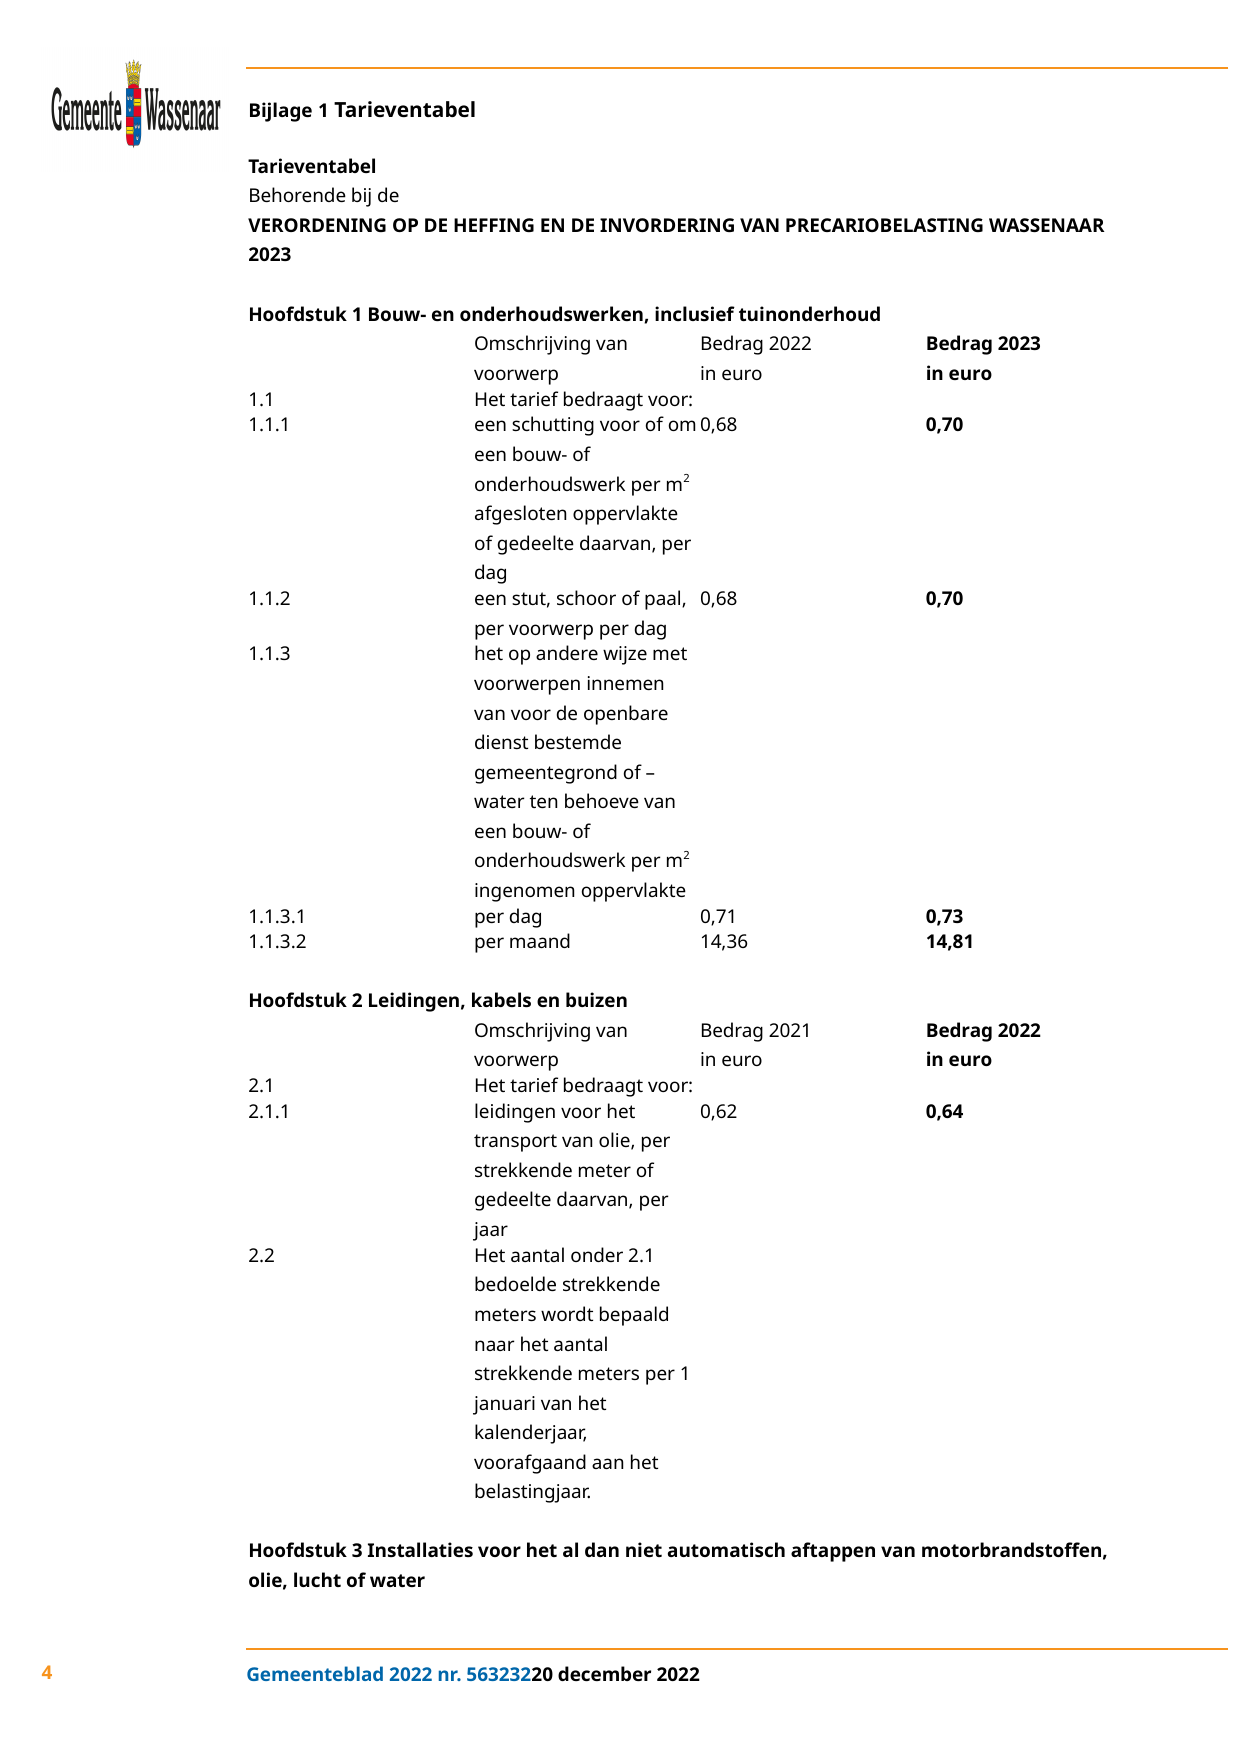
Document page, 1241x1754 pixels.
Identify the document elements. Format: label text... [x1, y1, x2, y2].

table_cell [700, 386, 926, 412]
table_header Bedrag 2022 in euro [700, 331, 926, 386]
text Hoofdstuk 3 Installaties voor het al dan niet automatisch aftappen van motorbrandstoffen, olie, lucht of water [248, 1537, 1152, 1592]
table_cell 0,71 [700, 903, 926, 929]
text Tarieventabel [248, 153, 1152, 179]
table_cell 2.2 [248, 1242, 474, 1504]
table_cell 1.1.1 [248, 412, 474, 585]
table_cell [926, 641, 1152, 903]
table_header [248, 1017, 474, 1072]
table_cell 1.1.3 [248, 641, 474, 903]
text Behorende bij de [248, 182, 1152, 208]
table_header [248, 331, 474, 386]
table_cell 1.1 [248, 386, 474, 412]
table_cell Het aantal onder 2.1 bedoelde strekkende meters wordt bepaald naar het aantal strekkende meters per 1 januari van het kalenderjaar, voorafgaand aan het belastingjaar. [474, 1242, 700, 1504]
text VERORDENING OP DE HEFFING EN DE INVORDERING VAN PRECARIOBELASTING WASSENAAR 2023 [248, 212, 1152, 267]
table_cell 14,81 [926, 929, 1152, 954]
table_cell leidingen voor het transport van olie, per strekkende meter of gedeelte daarvan, per jaar [474, 1098, 700, 1242]
table_cell 1.1.2 [248, 585, 474, 641]
table_cell 0,64 [926, 1098, 1152, 1242]
table_cell per maand [474, 929, 700, 954]
table_cell 0,68 [700, 412, 926, 585]
table_cell 0,70 [926, 412, 1152, 585]
table_cell 0,62 [700, 1098, 926, 1242]
table_cell [700, 641, 926, 903]
text Bijlage 1 Tarieventabel [248, 95, 1152, 123]
table_cell per dag [474, 903, 700, 929]
table_header Bedrag 2021 in euro [700, 1017, 926, 1072]
table_cell 0,73 [926, 903, 1152, 929]
table_cell 2.1 [248, 1072, 474, 1098]
table_cell [926, 386, 1152, 412]
table_cell [926, 1072, 1152, 1098]
table_cell 2.1.1 [248, 1098, 474, 1242]
table_header Omschrijving van voorwerp [474, 331, 700, 386]
table_cell [700, 1242, 926, 1504]
text Hoofdstuk 2 Leidingen, kabels en buizen [248, 987, 1152, 1013]
table_header Omschrijving van voorwerp [474, 1017, 700, 1072]
table_cell 1.1.3.1 [248, 903, 474, 929]
table_header Bedrag 2022 in euro [926, 1017, 1152, 1072]
table_header Bedrag 2023 in euro [926, 331, 1152, 386]
table_cell een schutting voor of om een bouw- of onderhoudswerk per m2 afgesloten oppervlakte of gedeelte daarvan, per dag [474, 412, 700, 585]
table_cell 0,68 [700, 585, 926, 641]
table_cell een stut, schoor of paal, per voorwerp per dag [474, 585, 700, 641]
table_cell 1.1.3.2 [248, 929, 474, 954]
text Hoofdstuk 1 Bouw- en onderhoudswerken, inclusief tuinonderhoud [248, 301, 1152, 327]
table_cell het op andere wijze met voorwerpen innemen van voor de openbare dienst bestemde gemeentegrond of –water ten behoeve van een bouw- of onderhoudswerk per m2 ingenomen oppervlakte [474, 641, 700, 903]
table_cell Het tarief bedraagt voor: [474, 1072, 700, 1098]
table_cell 14,36 [700, 929, 926, 954]
table_cell [700, 1072, 926, 1098]
picture [41, 47, 231, 172]
table_cell Het tarief bedraagt voor: [474, 386, 700, 412]
table_cell 0,70 [926, 585, 1152, 641]
table_cell [926, 1242, 1152, 1504]
